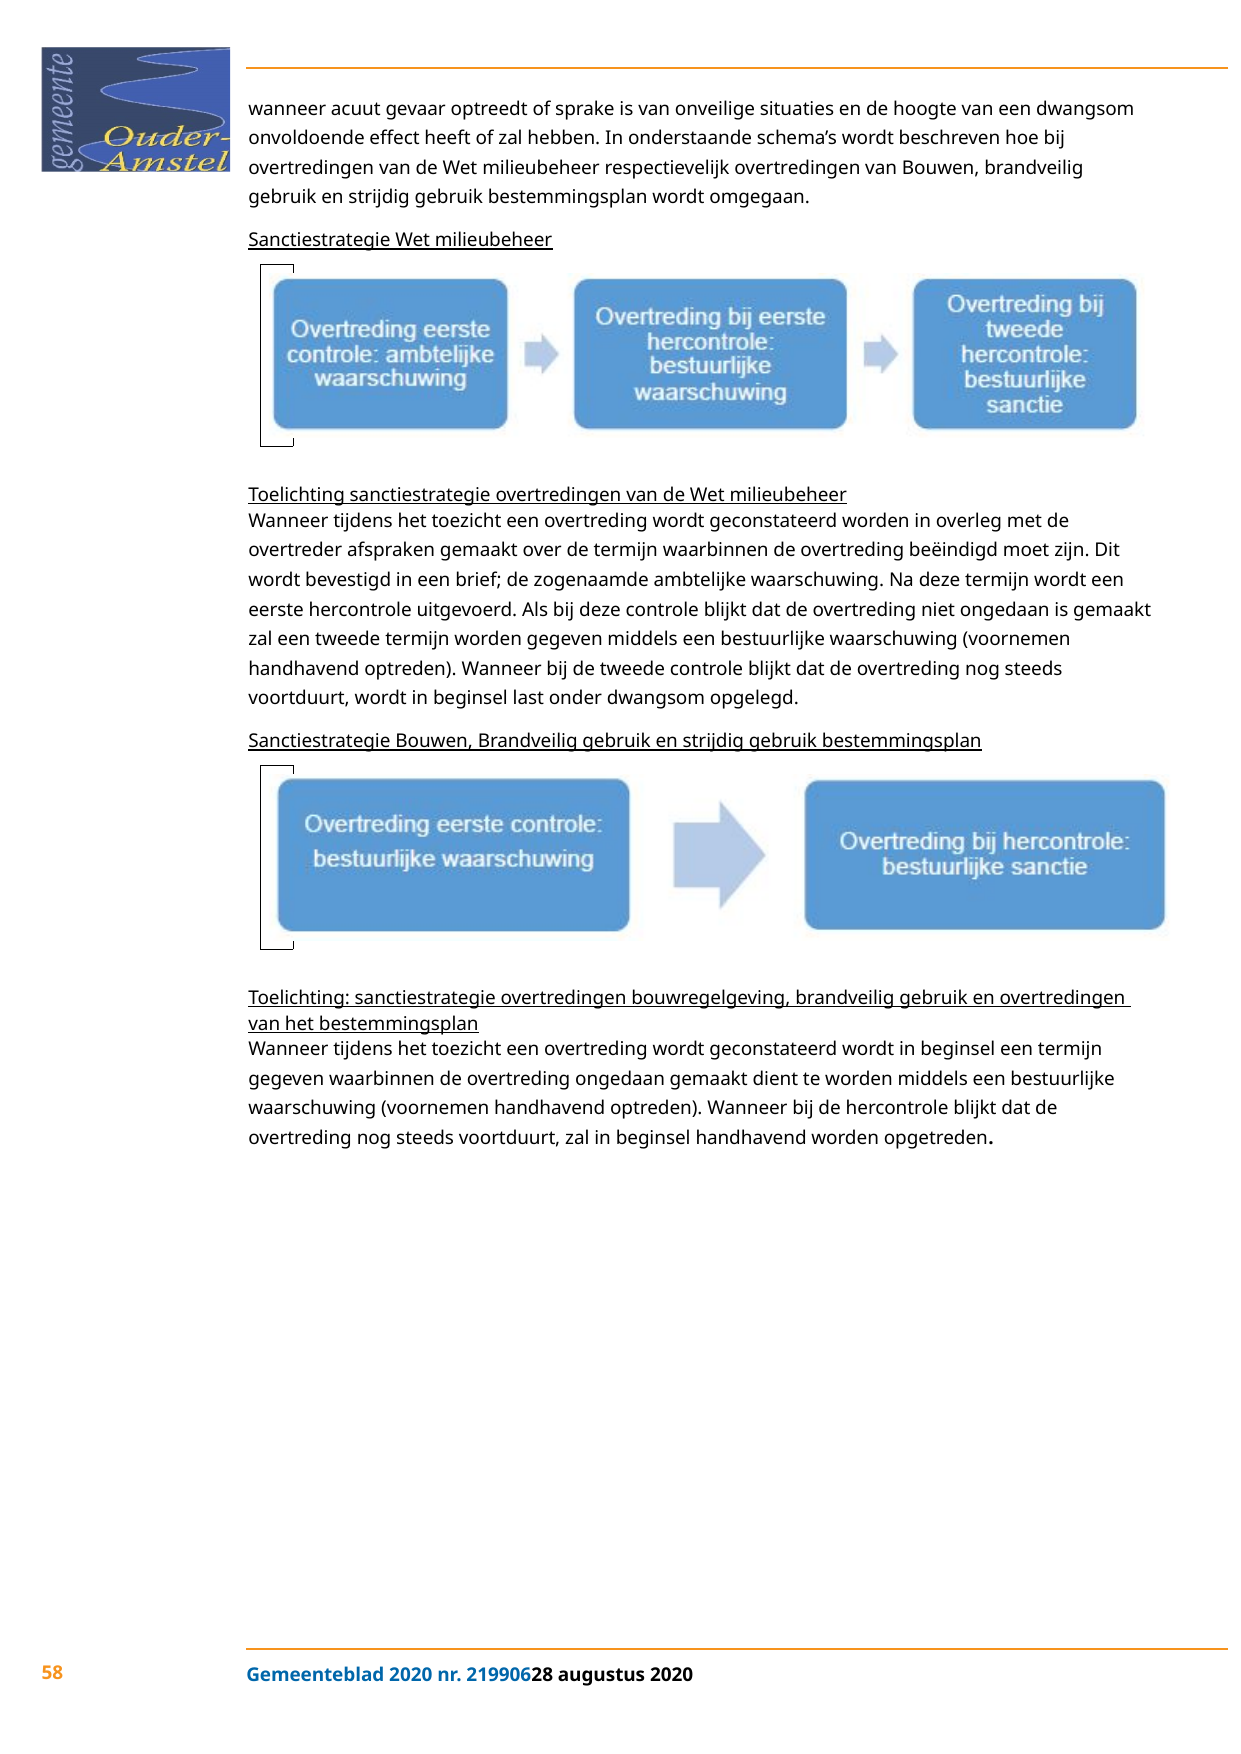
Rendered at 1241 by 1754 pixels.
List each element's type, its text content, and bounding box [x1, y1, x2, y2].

picture [41, 47, 231, 172]
text Sanctiestrategie Wet milieubeheer [248, 227, 1152, 252]
picture [268, 273, 1146, 438]
text Toelichting sanctiestrategie overtredingen van de Wet milieubeheer [248, 481, 1152, 507]
text Wanneer tijdens het toezicht een overtreding wordt geconstateerd wordt in beginsel een termijn gegeven waarbinnen de overtreding ongedaan gemaakt dient te worden middels een bestuurlijke waarschuwing (voornemen handhavend optreden). Wanneer bij de hercontrole blijkt dat de overtreding nog steeds voortduurt, zal in beginsel handhavend worden opgetreden. [248, 1035, 1152, 1150]
text Sanctiestrategie Bouwen, Brandveilig gebruik en strijdig gebruik bestemmingsplan [248, 728, 1152, 753]
text Wanneer tijdens het toezicht een overtreding wordt geconstateerd worden in overleg met de overtreder afspraken gemaakt over de termijn waarbinnen de overtreding beëindigd moet zijn. Dit wordt bevestigd in een brief; de zogenaamde ambtelijke waarschuwing. Na deze termijn wordt een eerste hercontrole uitgevoerd. Als bij deze controle blijkt dat de overtreding niet ongedaan is gemaakt zal een tweede termijn worden gegeven middels een bestuurlijke waarschuwing (voornemen handhavend optreden). Wanneer bij de tweede controle blijkt dat de overtreding nog steeds voortduurt, wordt in beginsel last onder dwangsom opgelegd. [248, 507, 1152, 710]
picture [268, 774, 1171, 941]
text Toelichting: sanctiestrategie overtredingen bouwregelgeving, brandveilig gebruik en overtredingen van het bestemmingsplan [248, 984, 1152, 1035]
text wanneer acuut gevaar optreedt of sprake is van onveilige situaties en de hoogte van een dwangsom onvoldoende effect heeft of zal hebben. In onderstaande schema’s wordt beschreven hoe bij overtredingen van de Wet milieubeheer respectievelijk overtredingen van Bouwen, brandveilig gebruik en strijdig gebruik bestemmingsplan wordt omgegaan. [248, 95, 1152, 209]
